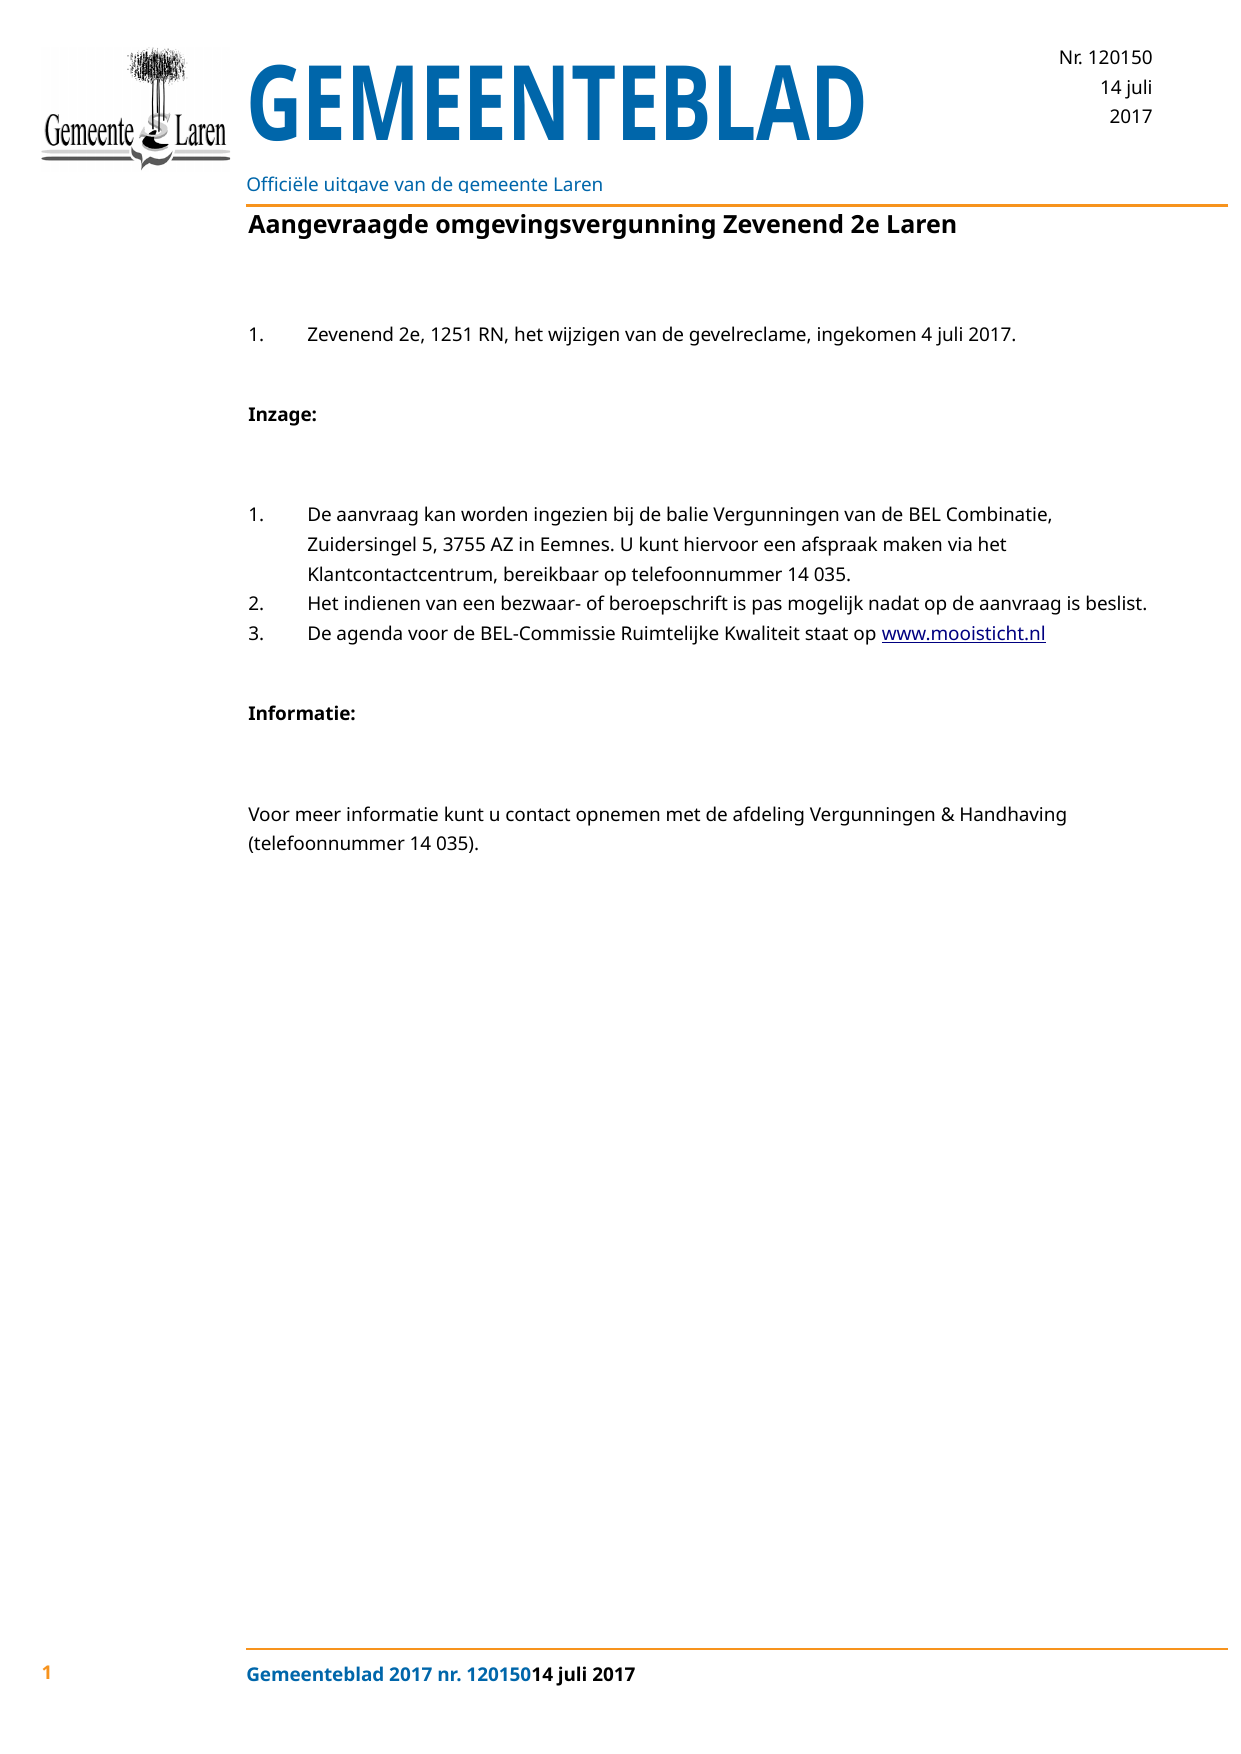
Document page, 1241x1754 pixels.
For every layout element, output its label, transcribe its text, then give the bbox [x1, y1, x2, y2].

list Het indienen van een bezwaar- of beroepschrift is pas mogelijk nadat op de aanvraag is beslist. [248, 590, 1152, 616]
text Aangevraagde omgevingsvergunning Zevenend 2e Laren [248, 207, 1152, 241]
picture [41, 47, 231, 172]
text Inzage: [248, 401, 1152, 426]
text Voor meer informatie kunt u contact opnemen met de afdeling Vergunningen & Handhaving (telefoonnummer 14 035). [248, 801, 1152, 856]
list Zevenend 2e, 1251 RN, het wijzigen van de gevelreclame, ingekomen 4 juli 2017. [248, 321, 1152, 346]
text Informatie: [248, 700, 1152, 726]
list De agenda voor de BEL-Commissie Ruimtelijke Kwaliteit staat op www.mooisticht.nl [248, 620, 1152, 646]
list De aanvraag kan worden ingezien bij de balie Vergunningen van de BEL Combinatie, Zuidersingel 5, 3755 AZ in Eemnes. U kunt hiervoor een afspraak maken via het Klantcontactcentrum, bereikbaar op telefoonnummer 14 035. [248, 502, 1152, 586]
